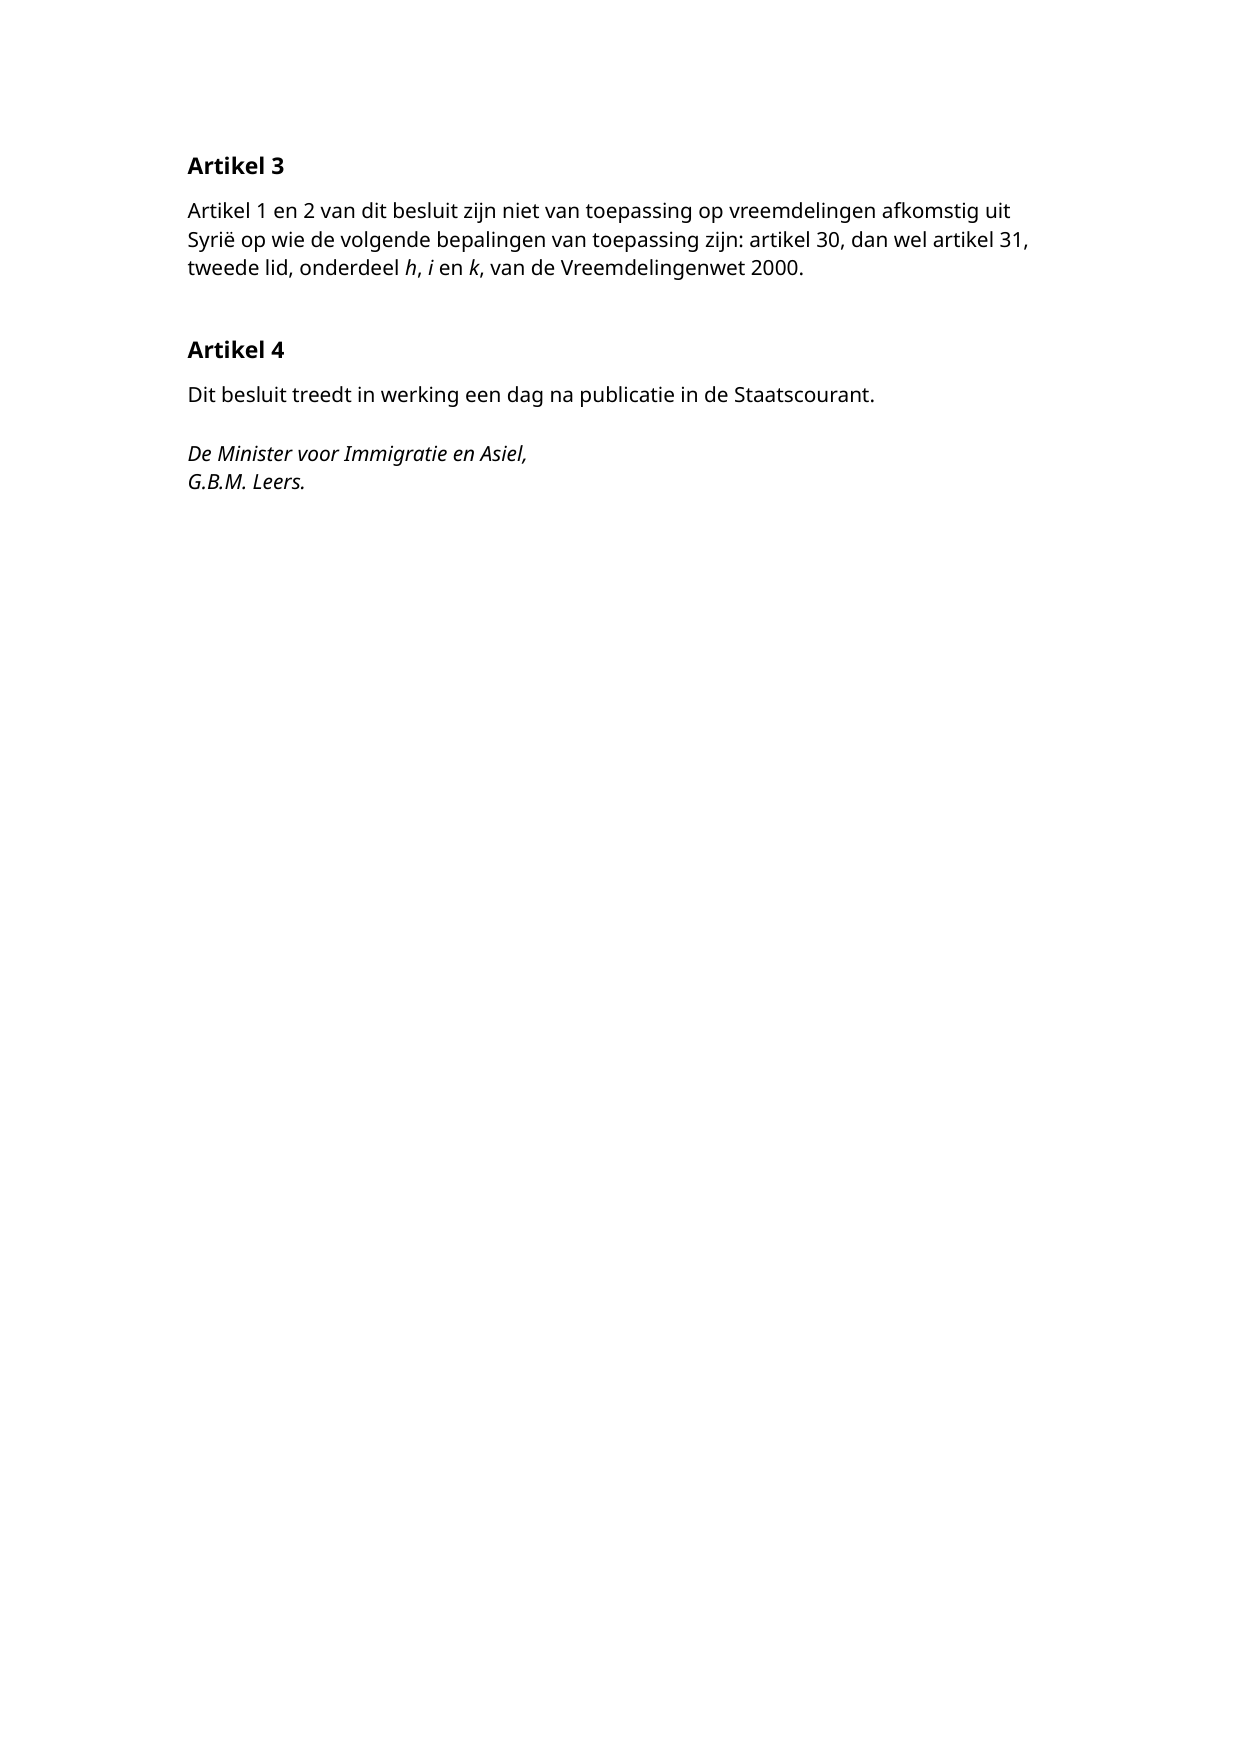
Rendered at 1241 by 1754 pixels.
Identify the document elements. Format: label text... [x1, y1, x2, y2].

subtitle Artikel 3 [187, 150, 1053, 181]
text Artikel 1 en 2 van dit besluit zijn niet van toepassing op vreemdelingen afkomstig uit Syrië op wie de volgende bepalingen van toepassing zijn: artikel 30, dan wel artikel 31, tweede lid, onderdeel h, i en k, van de Vreemdelingenwet 2000. [187, 196, 1053, 282]
subtitle Artikel 4 [187, 334, 1053, 365]
text G.B.M. Leers. [187, 467, 1053, 496]
text De Minister voor Immigratie en Asiel, [187, 439, 1053, 467]
text Dit besluit treedt in werking een dag na publicatie in de Staatscourant. [187, 380, 1053, 409]
